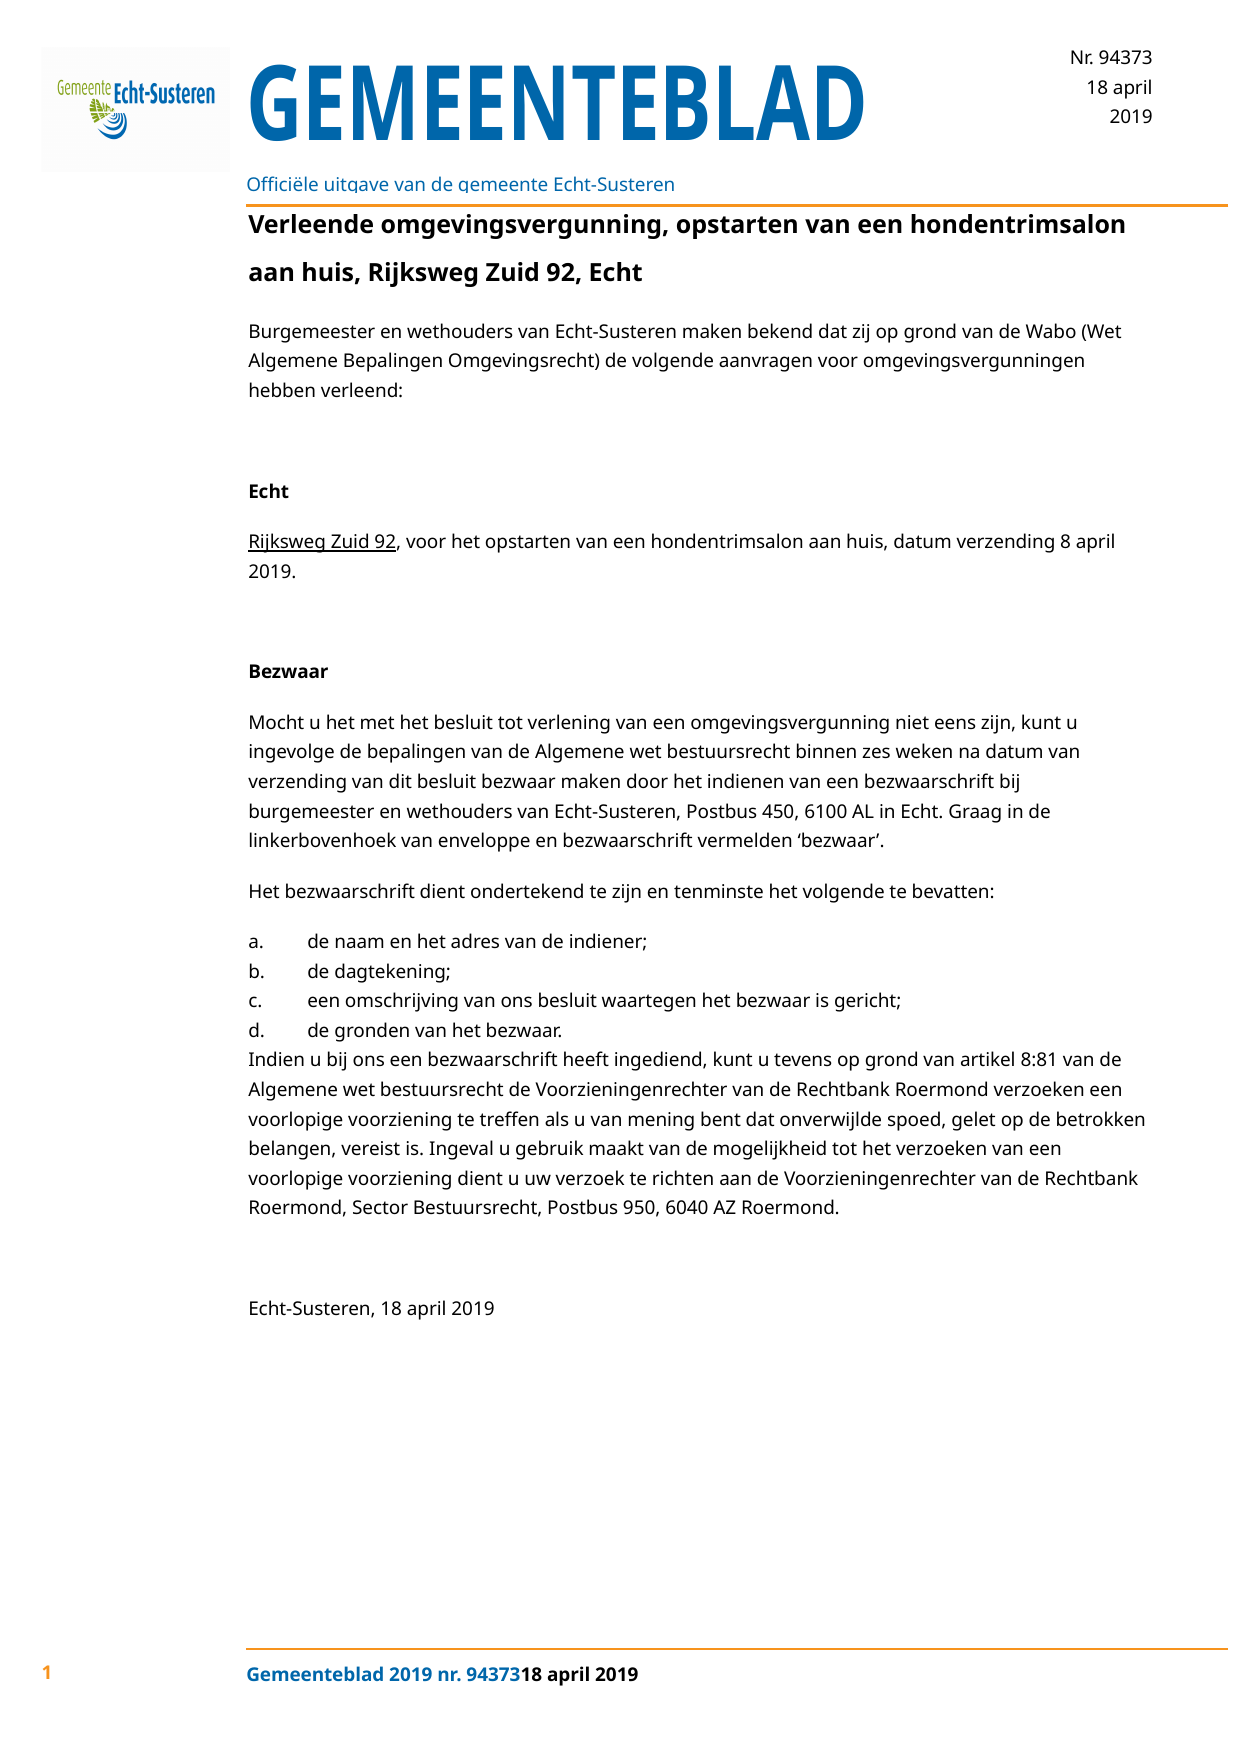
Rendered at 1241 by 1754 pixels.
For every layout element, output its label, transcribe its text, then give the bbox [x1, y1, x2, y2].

text Het bezwaarschrift dient ondertekend te zijn en tenminste het volgende te bevatten: [248, 878, 1152, 904]
list de naam en het adres van de indiener; [248, 928, 1152, 954]
text Mocht u het met het besluit tot verlening van een omgevingsvergunning niet eens zijn, kunt u ingevolge de bepalingen van de Algemene wet bestuursrecht binnen zes weken na datum van verzending van dit besluit bezwaar maken door het indienen van een bezwaarschrift bij burgemeester en wethouders van Echt-Susteren, Postbus 450, 6100 AL in Echt. Graag in de linkerbovenhoek van enveloppe en bezwaarschrift vermelden ‘bezwaar’. [248, 709, 1152, 853]
picture [41, 47, 231, 172]
list een omschrijving van ons besluit waartegen het bezwaar is gericht; [248, 987, 1152, 1013]
text Bezwaar [248, 659, 1152, 684]
list de gronden van het bezwaar. [248, 1017, 1152, 1043]
text Indien u bij ons een bezwaarschrift heeft ingediend, kunt u tevens op grond van artikel 8:81 van de Algemene wet bestuursrecht de Voorzieningenrechter van de Rechtbank Roermond verzoeken een voorlopige voorziening te treffen als u van mening bent dat onverwijlde spoed, gelet op de betrokken belangen, vereist is. Ingeval u gebruik maakt van de mogelijkheid tot het verzoeken van een voorlopige voorziening dient u uw verzoek te richten aan de Voorzieningenrechter van de Rechtbank Roermond, Sector Bestuursrecht, Postbus 950, 6040 AZ Roermond. [248, 1047, 1152, 1220]
text Verleende omgevingsvergunning, opstarten van een hondentrimsalon aan huis, Rijksweg Zuid 92, Echt [248, 207, 1152, 288]
list de dagtekening; [248, 958, 1152, 984]
text Burgemeester en wethouders van Echt-Susteren maken bekend dat zij op grond van de Wabo (Wet Algemene Bepalingen Omgevingsrecht) de volgende aanvragen voor omgevingsvergunningen hebben verleend: [248, 318, 1152, 403]
text Echt-Susteren, 18 april 2019 [248, 1295, 1152, 1321]
text Echt [248, 478, 1152, 504]
text Rijksweg Zuid 92, voor het opstarten van een hondentrimsalon aan huis, datum verzending 8 april 2019. [248, 528, 1152, 584]
